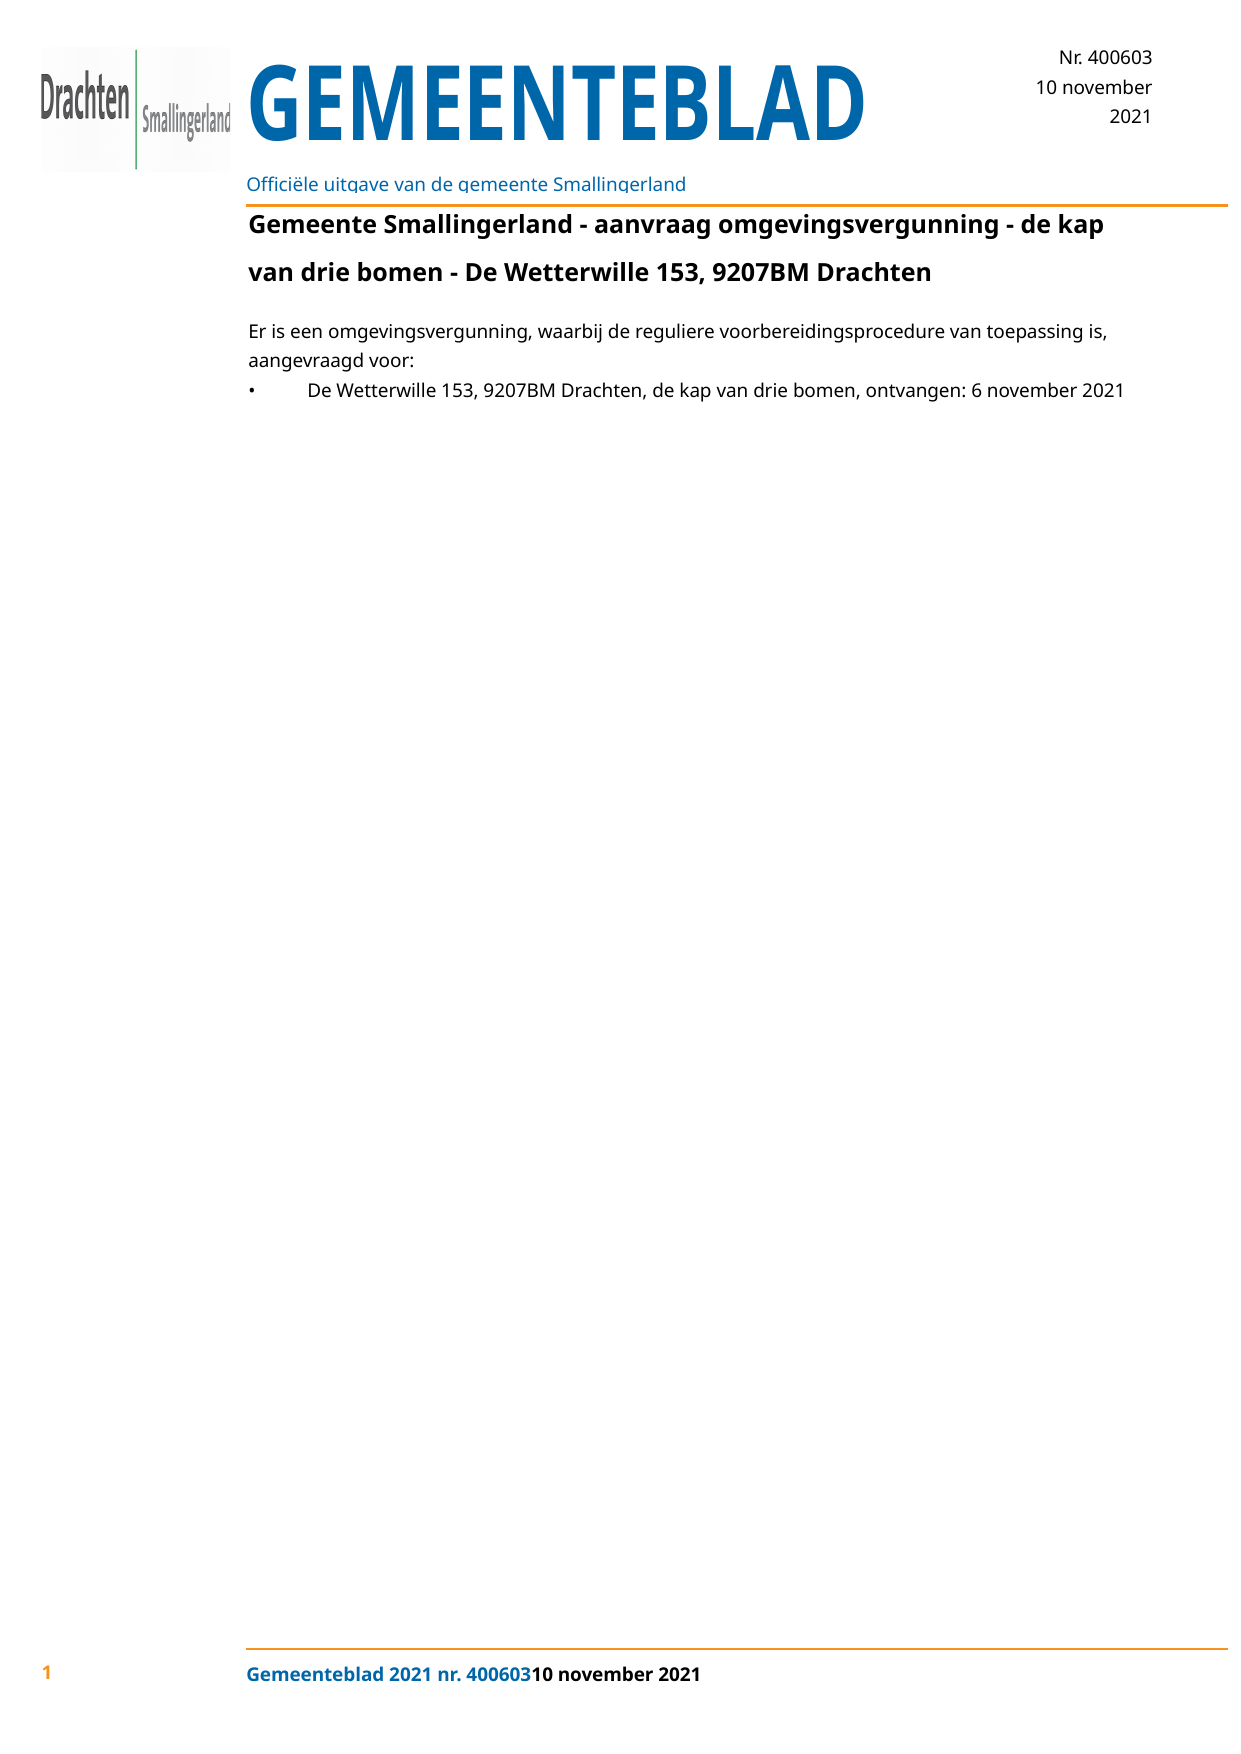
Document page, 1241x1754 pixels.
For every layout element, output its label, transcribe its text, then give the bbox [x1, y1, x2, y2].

text Gemeente Smallingerland - aanvraag omgevingsvergunning - de kap van drie bomen - De Wetterwille 153, 9207BM Drachten [248, 207, 1152, 288]
text Er is een omgevingsvergunning, waarbij de reguliere voorbereidingsprocedure van toepassing is, aangevraagd voor: [248, 318, 1152, 373]
picture [41, 47, 231, 172]
list De Wetterwille 153, 9207BM Drachten, de kap van drie bomen, ontvangen: 6 november 2021 [248, 377, 1152, 403]
